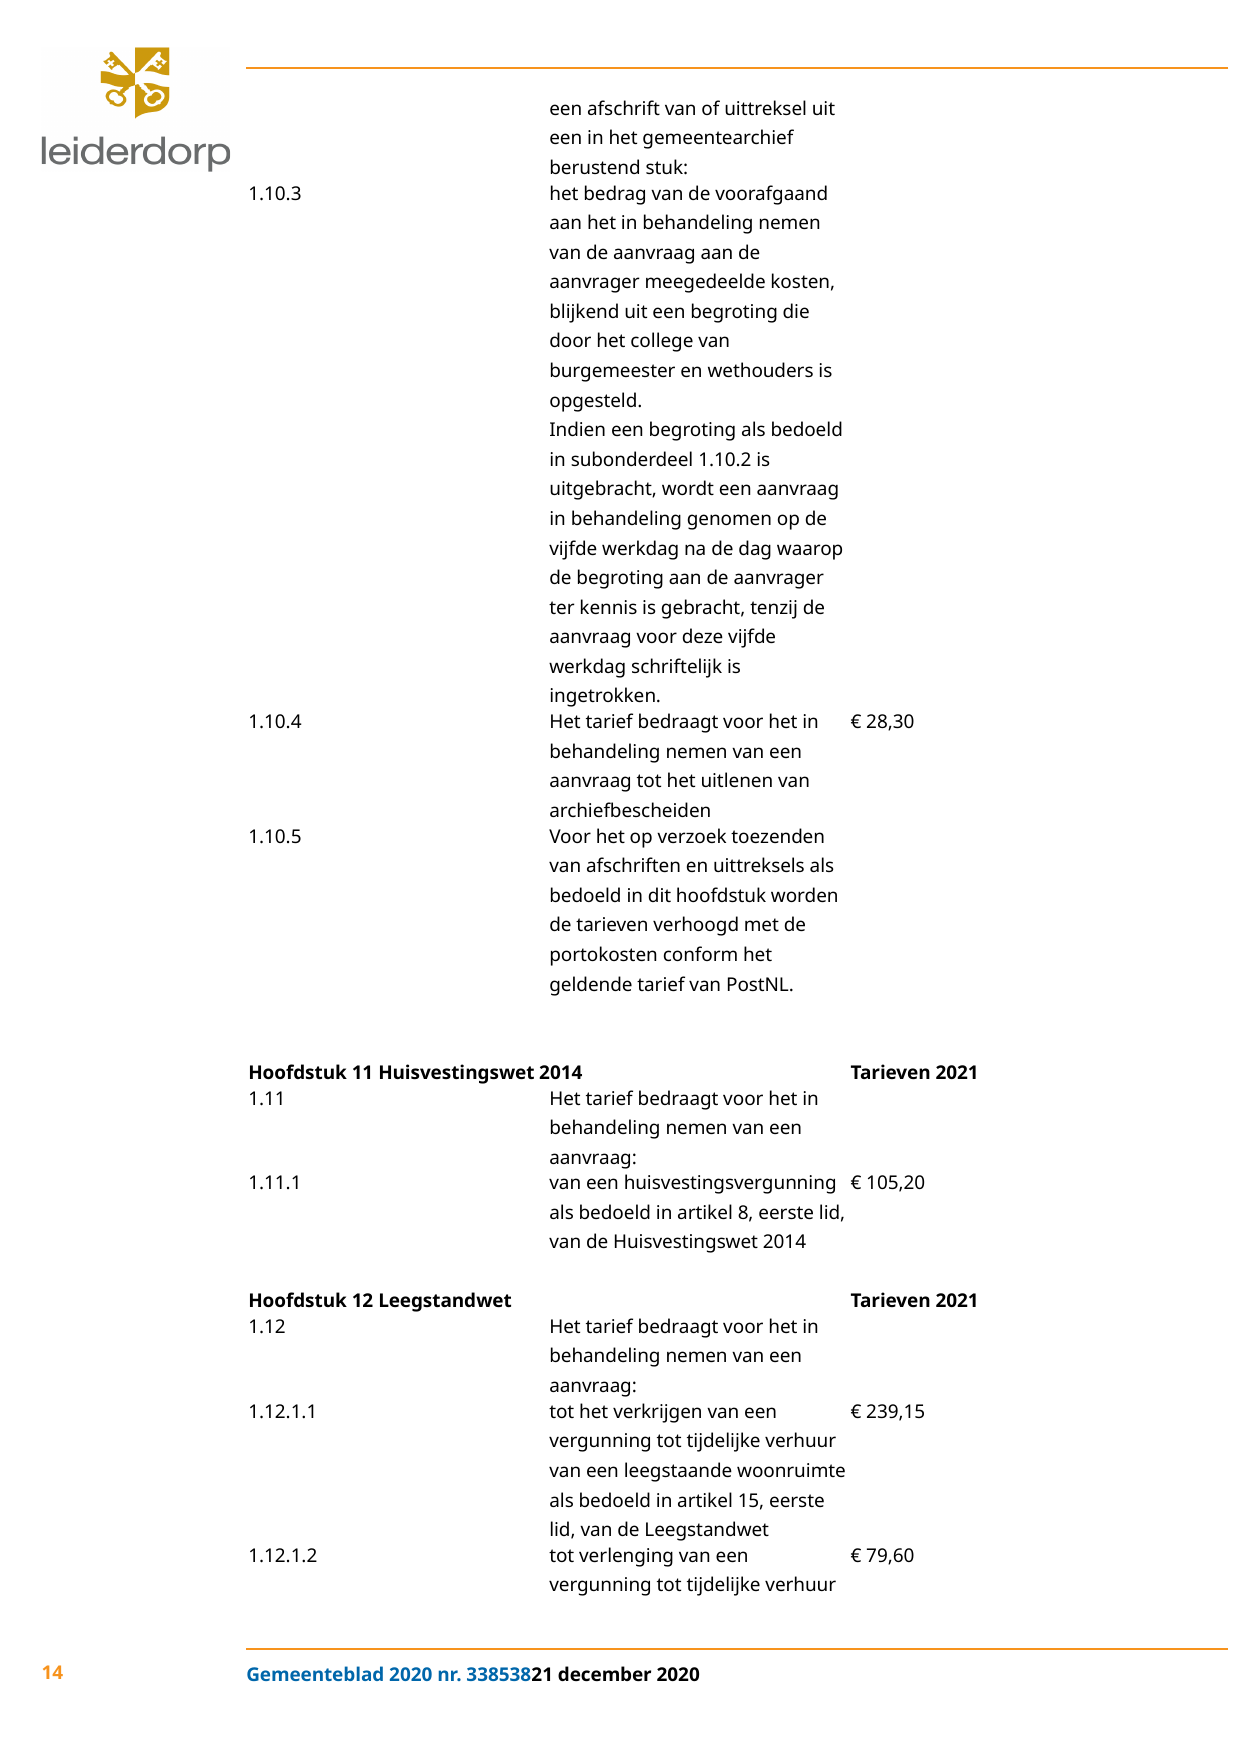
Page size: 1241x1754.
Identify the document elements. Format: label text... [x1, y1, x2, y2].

table_cell 1.12.1.1 [248, 1398, 549, 1542]
table_cell 1.12.1.2 [248, 1542, 549, 1597]
picture [41, 47, 231, 172]
table_cell tot verlenging van een vergunning tot tijdelijke verhuur [549, 1542, 850, 1597]
table_cell tot het verkrijgen van een vergunning tot tijdelijke verhuur van een leegstaande woonruimte als bedoeld in artikel 15, eerste lid, van de Leegstandwet [549, 1398, 850, 1542]
table_cell [850, 823, 1152, 996]
table_cell [850, 1085, 1152, 1169]
table_header Hoofdstuk 11 Huisvestingswet 2014 [248, 1059, 850, 1085]
table_cell 1.10.5 [248, 823, 549, 996]
table_cell € 79,60 [850, 1542, 1152, 1597]
table_cell Voor het op verzoek toezenden van afschriften en uittreksels als bedoeld in dit hoofdstuk worden de tarieven verhoogd met de portokosten conform het geldende tarief van PostNL. [549, 823, 850, 996]
table_cell van een huisvestingsvergunning als bedoeld in artikel 8, eerste lid, van de Huisvestingswet 2014 [549, 1170, 850, 1254]
table_cell 1.12 [248, 1313, 549, 1398]
table_cell 1.10.3 [248, 180, 549, 708]
table_cell Het tarief bedraagt voor het in behandeling nemen van een aanvraag: [549, 1085, 850, 1169]
table_cell [850, 1313, 1152, 1398]
table_header Tarieven 2021 [850, 1059, 1152, 1085]
table_cell [850, 95, 1152, 180]
table_header Hoofdstuk 12 Leegstandwet [248, 1288, 850, 1313]
table_cell 1.11.1 [248, 1170, 549, 1254]
table_cell € 105,20 [850, 1170, 1152, 1254]
table_cell Het tarief bedraagt voor het in behandeling nemen van een aanvraag tot het uitlenen van archiefbescheiden [549, 708, 850, 823]
table_cell Het tarief bedraagt voor het in behandeling nemen van een aanvraag: [549, 1313, 850, 1398]
table_cell een afschrift van of uittreksel uit een in het gemeentearchief berustend stuk: [549, 95, 850, 180]
table_cell € 239,15 [850, 1398, 1152, 1542]
table_cell [850, 180, 1152, 708]
table_cell 1.11 [248, 1085, 549, 1169]
table_header Tarieven 2021 [850, 1288, 1152, 1313]
table_cell [248, 95, 549, 180]
table_cell het bedrag van de voorafgaand aan het in behandeling nemen van de aanvraag aan de aanvrager meegedeelde kosten, blijkend uit een begroting die door het college van burgemeester en wethouders is opgesteld. Indien een begroting als bedoeld in subonderdeel 1.10.2 is uitgebracht, wordt een aanvraag in behandeling genomen op de vijfde werkdag na de dag waarop de begroting aan de aanvrager ter kennis is gebracht, tenzij de aanvraag voor deze vijfde werkdag schriftelijk is ingetrokken. [549, 180, 850, 708]
table_cell € 28,30 [850, 708, 1152, 823]
table_cell 1.10.4 [248, 708, 549, 823]
